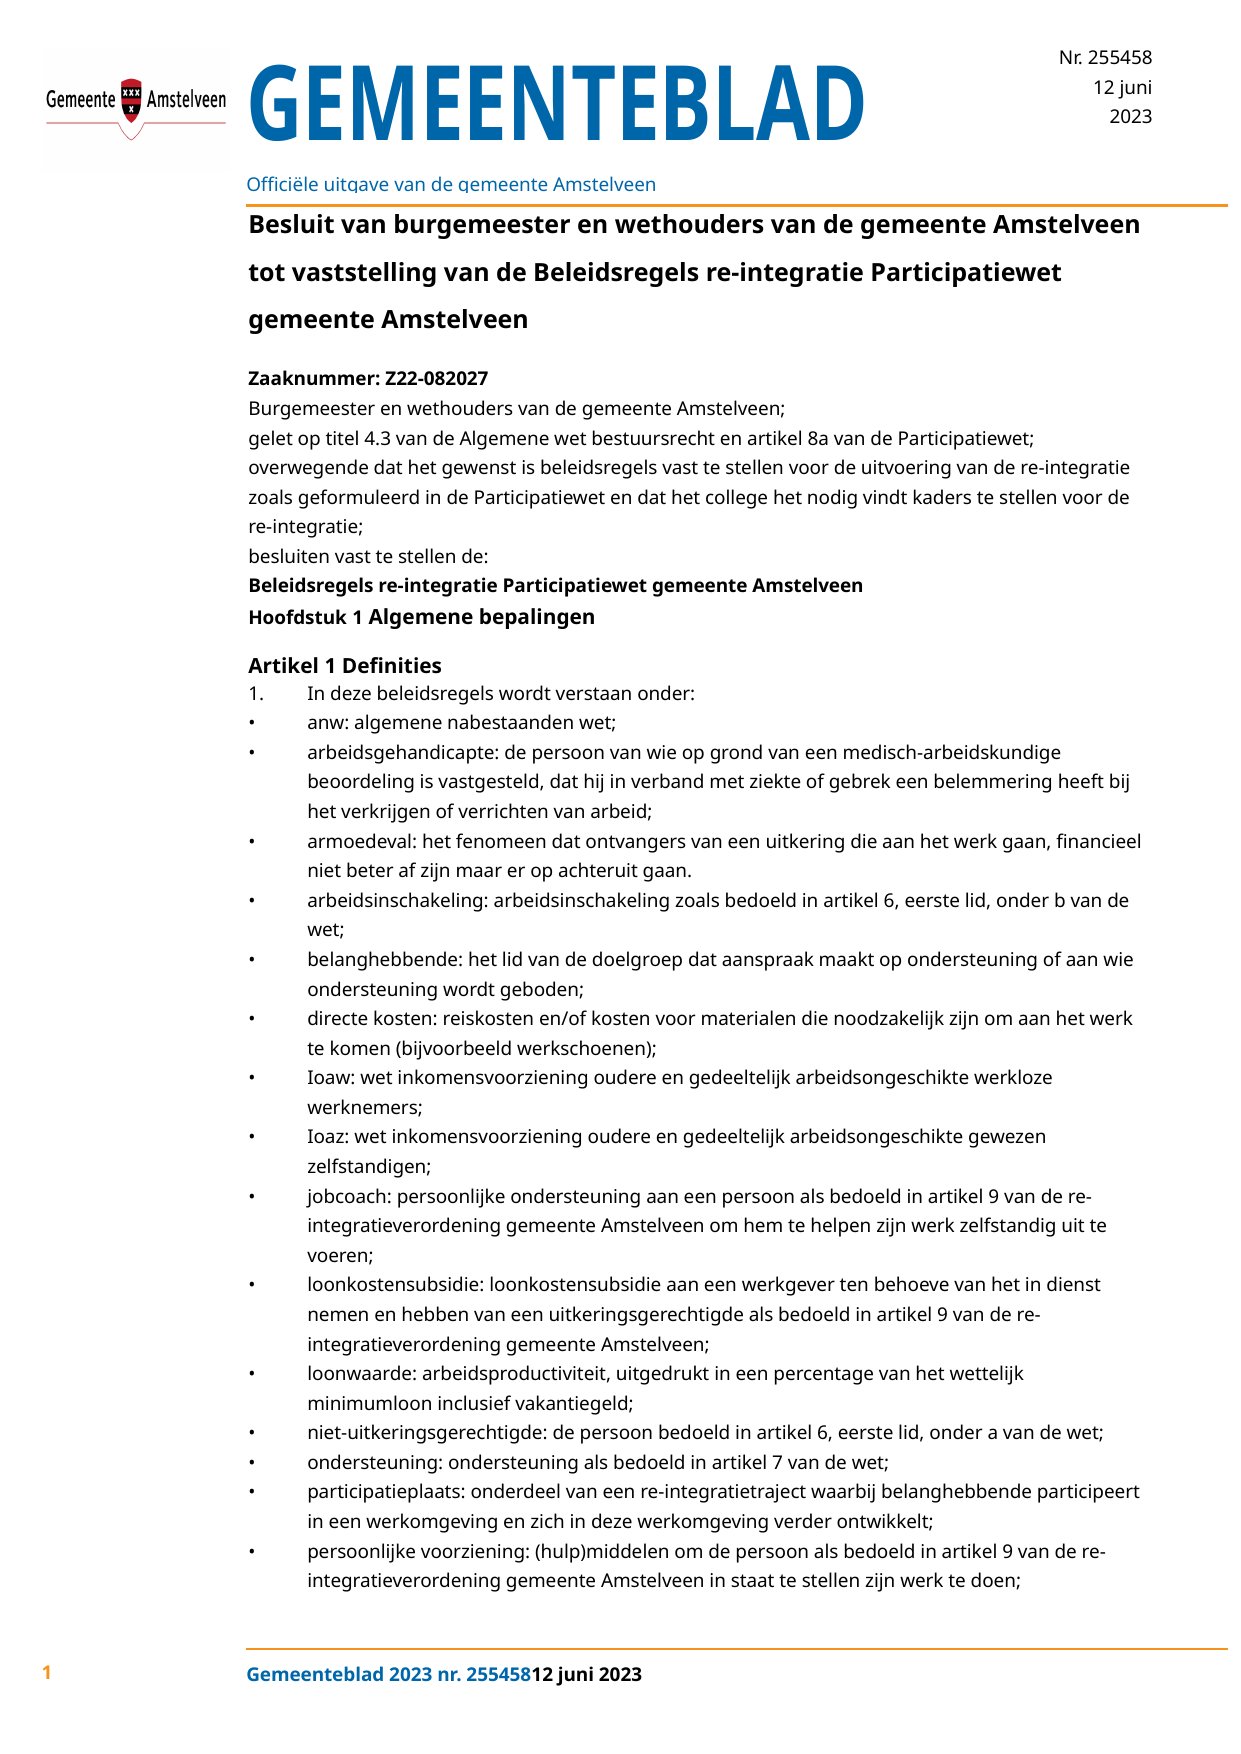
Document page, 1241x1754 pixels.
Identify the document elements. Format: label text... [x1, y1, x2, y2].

list Ioaw: wet inkomensvoorziening oudere en gedeeltelijk arbeidsongeschikte werkloze werknemers; [248, 1064, 1152, 1120]
list jobcoach: persoonlijke ondersteuning aan een persoon als bedoeld in artikel 9 van de re-integratieverordening gemeente Amstelveen om hem te helpen zijn werk zelfstandig uit te voeren; [248, 1183, 1152, 1268]
list ondersteuning: ondersteuning als bedoeld in artikel 7 van de wet; [248, 1449, 1152, 1475]
text Hoofdstuk 1 Algemene bepalingen [248, 602, 1152, 631]
list loonkostensubsidie: loonkostensubsidie aan een werkgever ten behoeve van het in dienst nemen en hebben van een uitkeringsgerechtigde als bedoeld in artikel 9 van de re-integratieverordening gemeente Amstelveen; [248, 1272, 1152, 1356]
list participatieplaats: onderdeel van een re-integratietraject waarbij belanghebbende participeert in een werkomgeving en zich in deze werkomgeving verder ontwikkelt; [248, 1479, 1152, 1534]
list arbeidsgehandicapte: de persoon van wie op grond van een medisch-arbeidskundige beoordeling is vastgesteld, dat hij in verband met ziekte of gebrek een belemmering heeft bij het verkrijgen of verrichten van arbeid; [248, 739, 1152, 824]
text gelet op titel 4.3 van de Algemene wet bestuursrecht en artikel 8a van de Participatiewet; [248, 425, 1152, 450]
list armoedeval: het fenomeen dat ontvangers van een uitkering die aan het werk gaan, financieel niet beter af zijn maar er op achteruit gaan. [248, 828, 1152, 883]
list directe kosten: reiskosten en/of kosten voor materialen die noodzakelijk zijn om aan het werk te komen (bijvoorbeeld werkschoenen); [248, 1005, 1152, 1061]
list In deze beleidsregels wordt verstaan onder: [248, 680, 1152, 706]
text Zaaknummer: Z22-082027 [248, 366, 1152, 391]
text Besluit van burgemeester en wethouders van de gemeente Amstelveen tot vaststelling van de Beleidsregels re-integratie Participatiewet gemeente Amstelveen [248, 207, 1152, 336]
text overwegende dat het gewenst is beleidsregels vast te stellen voor de uitvoering van de re-integratie zoals geformuleerd in de Participatiewet en dat het college het nodig vindt kaders te stellen voor de re-integratie; [248, 454, 1152, 539]
text Burgemeester en wethouders van de gemeente Amstelveen; [248, 395, 1152, 421]
list Ioaz: wet inkomensvoorziening oudere en gedeeltelijk arbeidsongeschikte gewezen zelfstandigen; [248, 1124, 1152, 1179]
list niet-uitkeringsgerechtigde: de persoon bedoeld in artikel 6, eerste lid, onder a van de wet; [248, 1419, 1152, 1445]
text Artikel 1 Definities [248, 651, 1152, 680]
text Beleidsregels re-integratie Participatiewet gemeente Amstelveen [248, 573, 1152, 598]
list arbeidsinschakeling: arbeidsinschakeling zoals bedoeld in artikel 6, eerste lid, onder b van de wet; [248, 887, 1152, 942]
picture [41, 47, 231, 172]
list loonwaarde: arbeidsproductiviteit, uitgedrukt in een percentage van het wettelijk minimumloon inclusief vakantiegeld; [248, 1360, 1152, 1416]
list anw: algemene nabestaanden wet; [248, 709, 1152, 735]
list belanghebbende: het lid van de doelgroep dat aanspraak maakt op ondersteuning of aan wie ondersteuning wordt geboden; [248, 946, 1152, 1001]
text besluiten vast te stellen de: [248, 543, 1152, 569]
list persoonlijke voorziening: (hulp)middelen om de persoon als bedoeld in artikel 9 van de re-integratieverordening gemeente Amstelveen in staat te stellen zijn werk te doen; [248, 1538, 1152, 1593]
